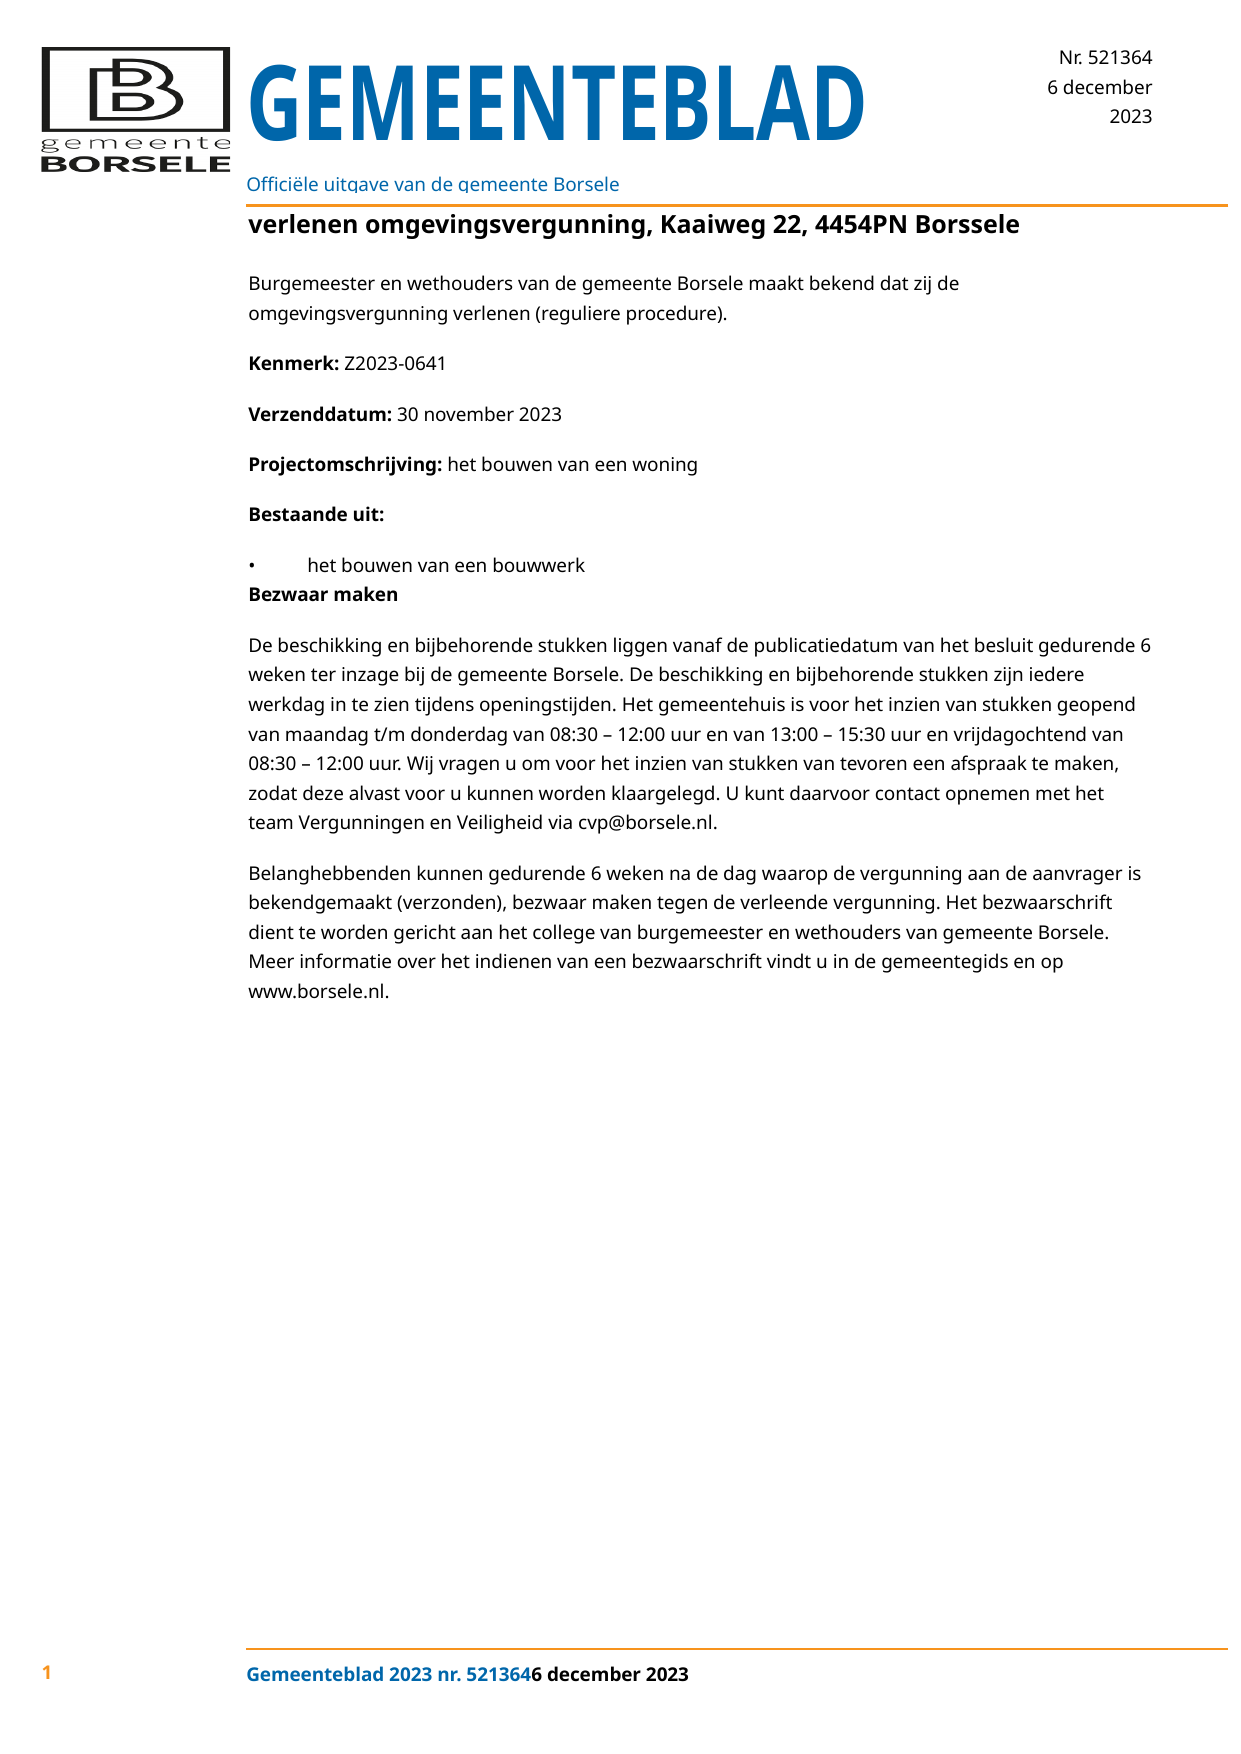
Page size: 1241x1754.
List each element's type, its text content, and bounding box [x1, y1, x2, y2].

text verlenen omgevingsvergunning, Kaaiweg 22, 4454PN Borssele [248, 207, 1152, 241]
text De beschikking en bijbehorende stukken liggen vanaf de publicatiedatum van het besluit gedurende 6 weken ter inzage bij de gemeente Borsele. De beschikking en bijbehorende stukken zijn iedere werkdag in te zien tijdens openingstijden. Het gemeentehuis is voor het inzien van stukken geopend van maandag t/m donderdag van 08:30 – 12:00 uur en van 13:00 – 15:30 uur en vrijdagochtend van 08:30 – 12:00 uur. Wij vragen u om voor het inzien van stukken van tevoren een afspraak te maken, zodat deze alvast voor u kunnen worden klaargelegd. U kunt daarvoor contact opnemen met het team Vergunningen en Veiligheid via cvp@borsele.nl. [248, 632, 1152, 835]
text Projectomschrijving: het bouwen van een woning [248, 451, 1152, 477]
text Bezwaar maken [248, 582, 1152, 607]
picture [41, 47, 231, 172]
text Bestaande uit: [248, 502, 1152, 527]
text Belanghebbenden kunnen gedurende 6 weken na de dag waarop de vergunning aan de aanvrager is bekendgemaakt (verzonden), bezwaar maken tegen de verleende vergunning. Het bezwaarschrift dient te worden gericht aan het college van burgemeester en wethouders van gemeente Borsele. Meer informatie over het indienen van een bezwaarschrift vindt u in de gemeentegids en op www.borsele.nl. [248, 860, 1152, 1004]
text Kenmerk: Z2023-0641 [248, 350, 1152, 376]
text Verzenddatum: 30 november 2023 [248, 401, 1152, 426]
list het bouwen van een bouwwerk [248, 552, 1152, 578]
text Burgemeester en wethouders van de gemeente Borsele maakt bekend dat zij de omgevingsvergunning verlenen (reguliere procedure). [248, 270, 1152, 326]
